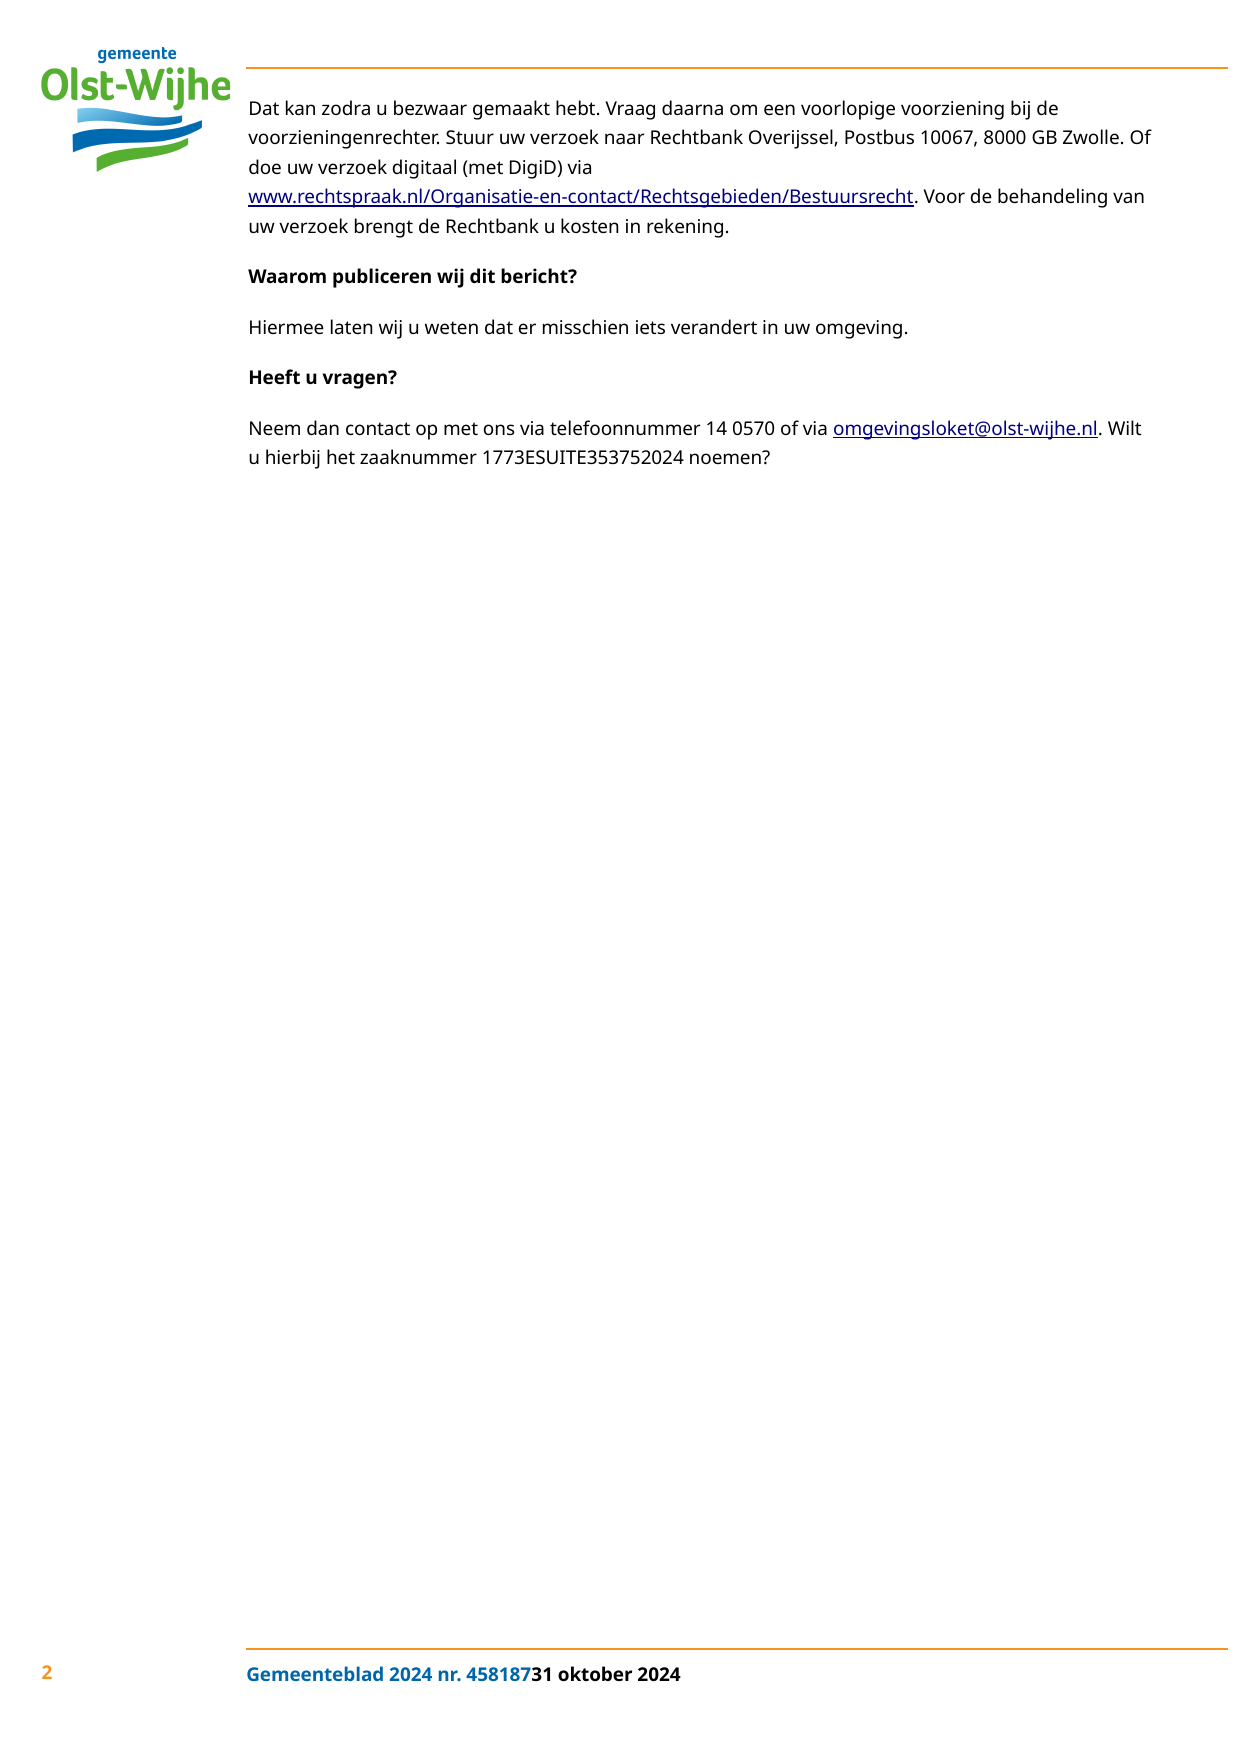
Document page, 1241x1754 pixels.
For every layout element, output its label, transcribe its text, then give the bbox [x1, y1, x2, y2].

text Neem dan contact op met ons via telefoonnummer 14 0570 of via omgevingsloket@olst-wijhe.nl. Wilt u hierbij het zaaknummer 1773ESUITE353752024 noemen? [248, 415, 1152, 470]
picture [41, 47, 231, 172]
text Dat kan zodra u bezwaar gemaakt hebt. Vraag daarna om een voorlopige voorziening bij de voorzieningenrechter. Stuur uw verzoek naar Rechtbank Overijssel, Postbus 10067, 8000 GB Zwolle. Of doe uw verzoek digitaal (met DigiD) via www.rechtspraak.nl/Organisatie-en-contact/Rechtsgebieden/Bestuursrecht. Voor de behandeling van uw verzoek brengt de Rechtbank u kosten in rekening. [248, 95, 1152, 239]
text Heeft u vragen? [248, 364, 1152, 390]
text Waarom publiceren wij dit bericht? [248, 263, 1152, 289]
text Hiermee laten wij u weten dat er misschien iets verandert in uw omgeving. [248, 314, 1152, 340]
